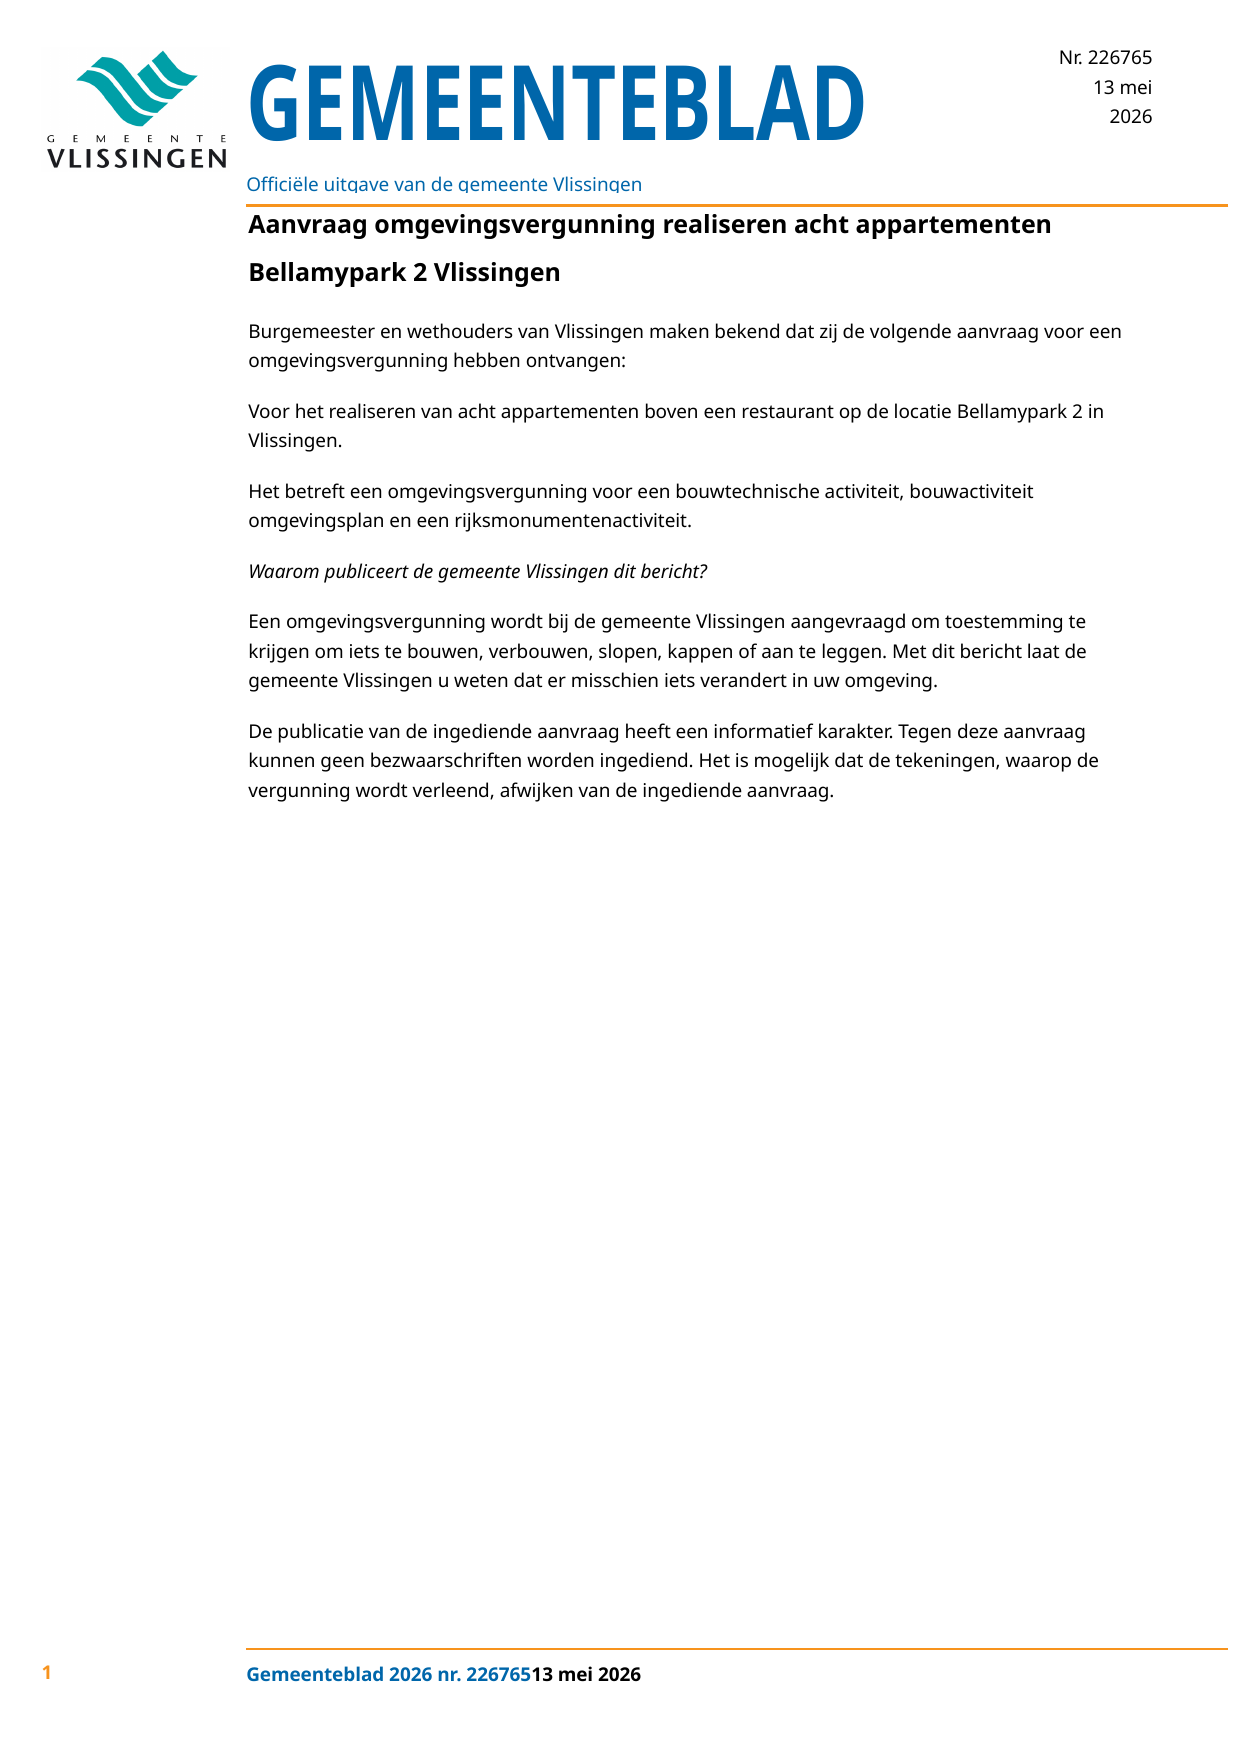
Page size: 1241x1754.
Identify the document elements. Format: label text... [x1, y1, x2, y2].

text Het betreft een omgevingsvergunning voor een bouwtechnische activiteit, bouwactiviteit omgevingsplan en een rijksmonumentenactiviteit. [248, 478, 1152, 533]
text Aanvraag omgevingsvergunning realiseren acht appartementen Bellamypark 2 Vlissingen [248, 207, 1152, 288]
text Burgemeester en wethouders van Vlissingen maken bekend dat zij de volgende aanvraag voor een omgevingsvergunning hebben ontvangen: [248, 318, 1152, 373]
text Waarom publiceert de gemeente Vlissingen dit bericht? [248, 558, 1152, 584]
picture [41, 47, 231, 172]
text De publicatie van de ingediende aanvraag heeft een informatief karakter. Tegen deze aanvraag kunnen geen bezwaarschriften worden ingediend. Het is mogelijk dat de tekeningen, waarop de vergunning wordt verleend, afwijken van de ingediende aanvraag. [248, 718, 1152, 803]
text Voor het realiseren van acht appartementen boven een restaurant op de locatie Bellamypark 2 in Vlissingen. [248, 398, 1152, 453]
text Een omgevingsvergunning wordt bij de gemeente Vlissingen aangevraagd om toestemming te krijgen om iets te bouwen, verbouwen, slopen, kappen of aan te leggen. Met dit bericht laat de gemeente Vlissingen u weten dat er misschien iets verandert in uw omgeving. [248, 608, 1152, 693]
